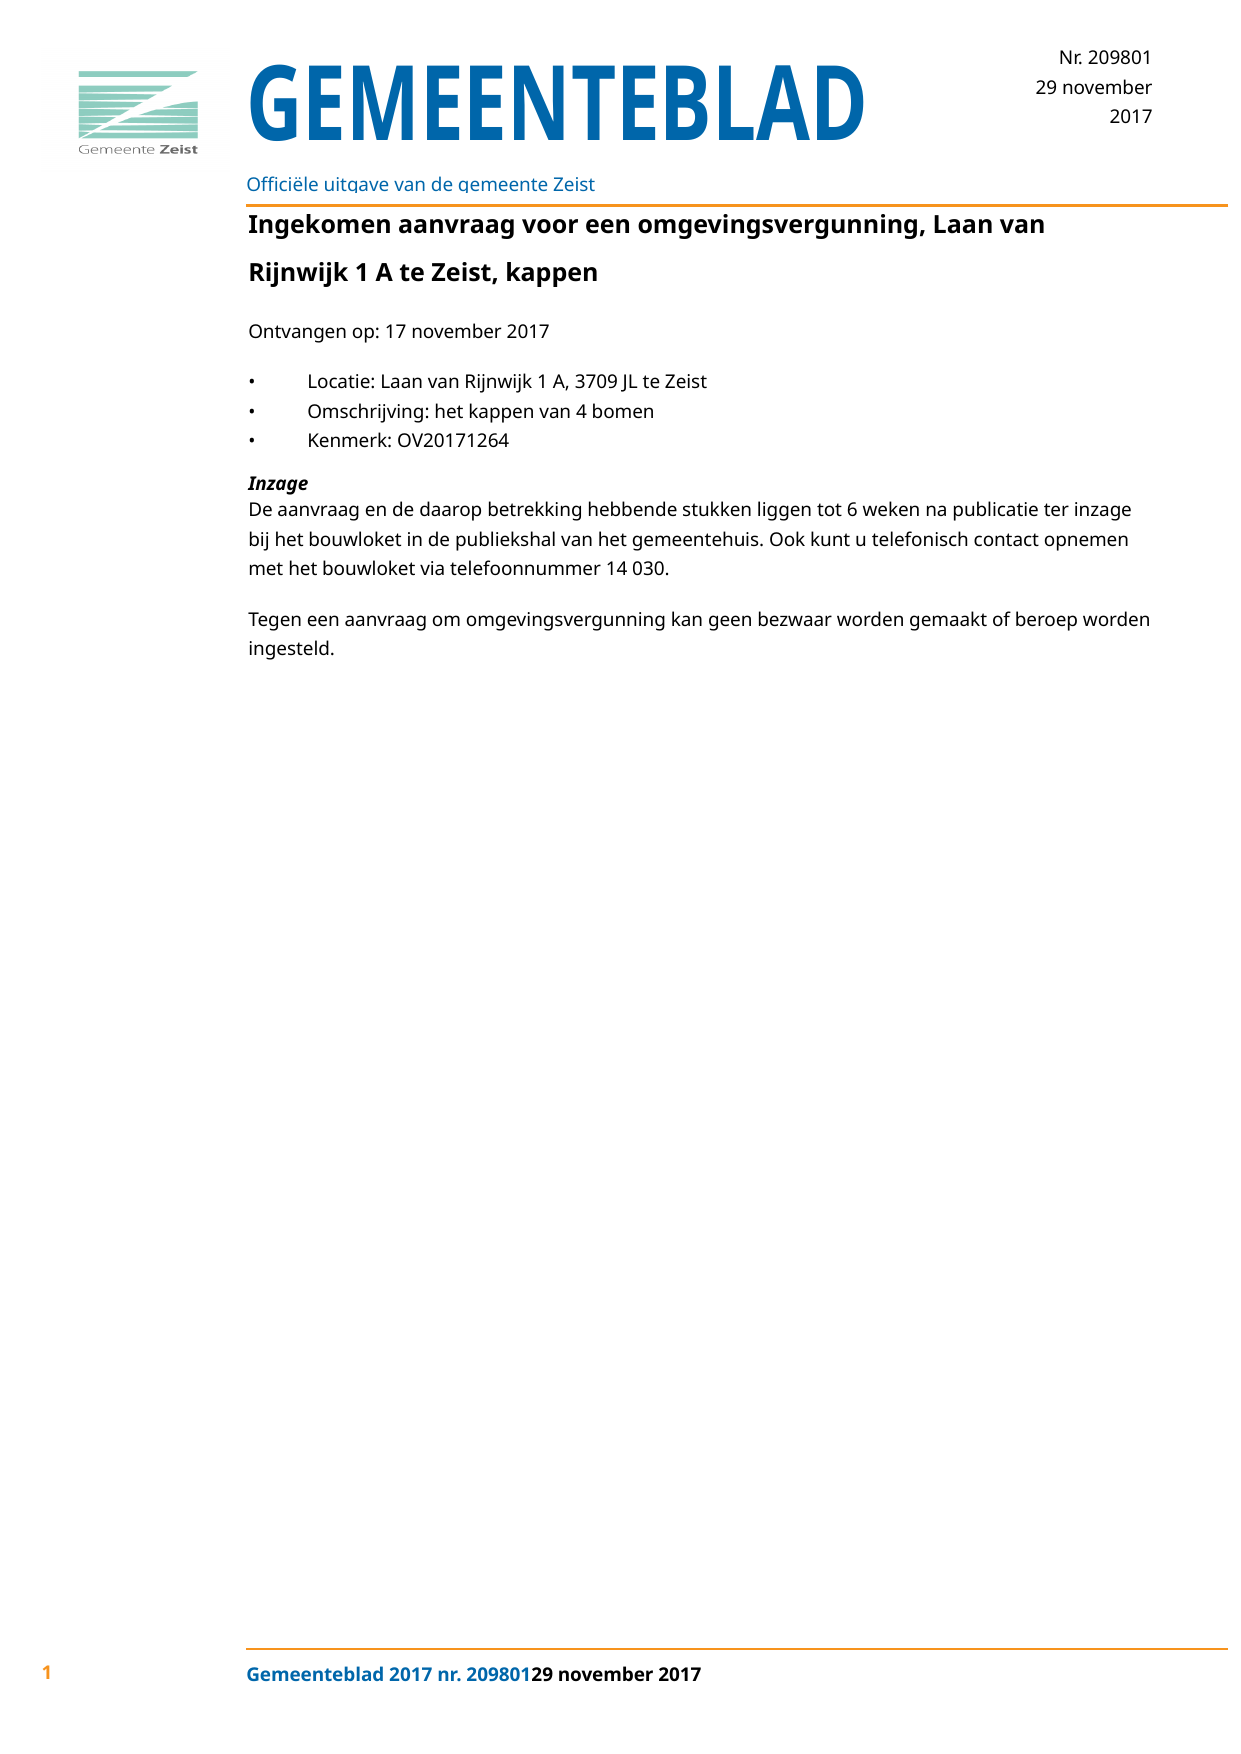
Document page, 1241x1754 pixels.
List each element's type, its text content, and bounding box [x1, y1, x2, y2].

text Inzage [248, 471, 1152, 496]
list Omschrijving: het kappen van 4 bomen [248, 398, 1152, 424]
text De aanvraag en de daarop betrekking hebbende stukken liggen tot 6 weken na publicatie ter inzage bij het bouwloket in de publiekshal van het gemeentehuis. Ook kunt u telefonisch contact opnemen met het bouwloket via telefoonnummer 14 030. [248, 496, 1152, 581]
text Ingekomen aanvraag voor een omgevingsvergunning, Laan van Rijnwijk 1 A te Zeist, kappen [248, 207, 1152, 288]
list Kenmerk: OV20171264 [248, 427, 1152, 453]
text Tegen een aanvraag om omgevingsvergunning kan geen bezwaar worden gemaakt of beroep worden ingesteld. [248, 606, 1152, 661]
text Ontvangen op: 17 november 2017 [248, 318, 1152, 344]
list Locatie: Laan van Rijnwijk 1 A, 3709 JL te Zeist [248, 368, 1152, 394]
picture [41, 47, 231, 172]
